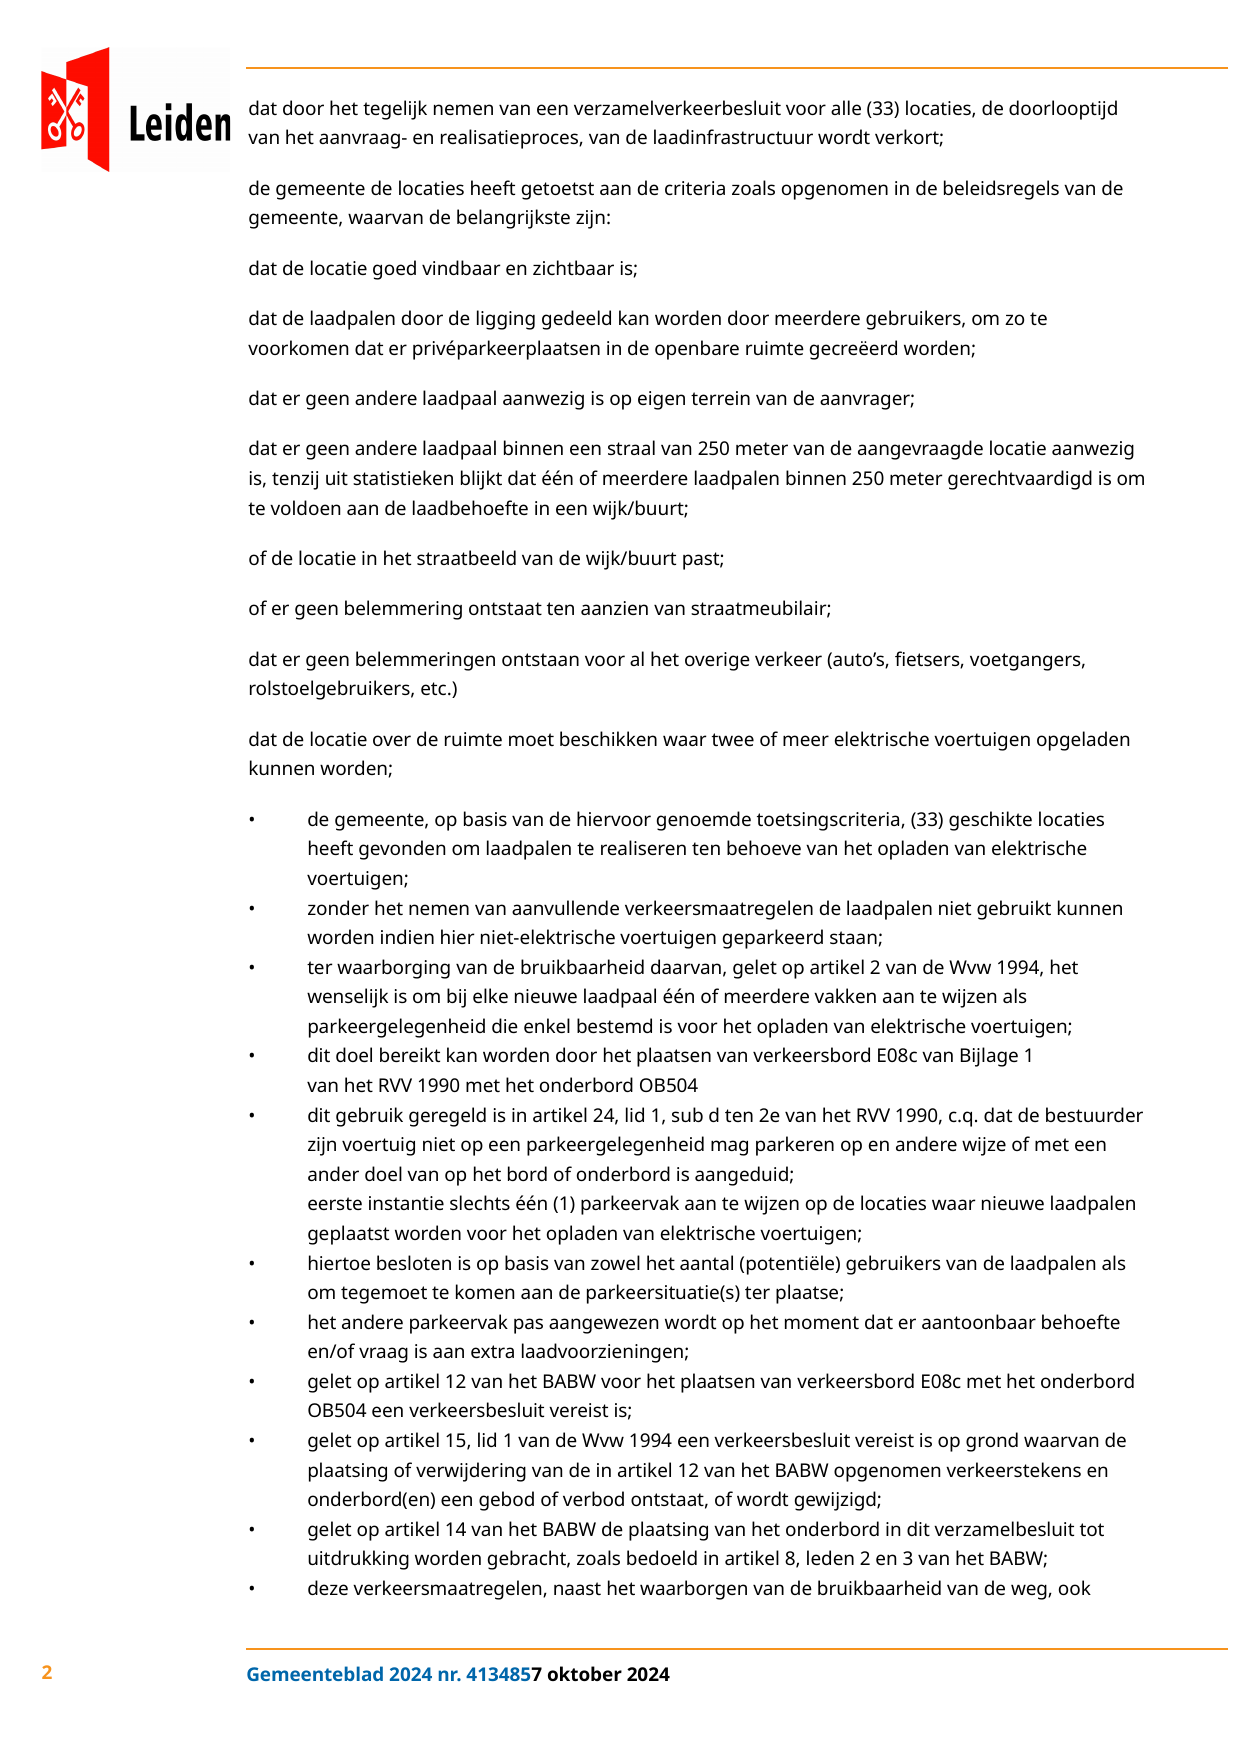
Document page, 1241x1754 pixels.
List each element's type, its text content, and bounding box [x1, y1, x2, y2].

list gelet op artikel 15, lid 1 van de Wvw 1994 een verkeersbesluit vereist is op grond waarvan de plaatsing of verwijdering van de in artikel 12 van het BABW opgenomen verkeerstekens en onderbord(en) een gebod of verbod ontstaat, of wordt gewijzigd; [248, 1427, 1152, 1512]
list dit doel bereikt kan worden door het plaatsen van verkeersbord E08c van Bijlage 1 [248, 1043, 1152, 1068]
list eerste instantie slechts één (1) parkeervak aan te wijzen op de locaties waar nieuwe laadpalen geplaatst worden voor het opladen van elektrische voertuigen; [248, 1191, 1152, 1246]
list gelet op artikel 12 van het BABW voor het plaatsen van verkeersbord E08c met het onderbord OB504 een verkeersbesluit vereist is; [248, 1368, 1152, 1423]
picture [41, 47, 231, 172]
list hiertoe besloten is op basis van zowel het aantal (potentiële) gebruikers van de laadpalen als om tegemoet te komen aan de parkeersituatie(s) ter plaatse; [248, 1250, 1152, 1305]
list ter waarborging van de bruikbaarheid daarvan, gelet op artikel 2 van de Wvw 1994, het wenselijk is om bij elke nieuwe laadpaal één of meerdere vakken aan te wijzen als parkeergelegenheid die enkel bestemd is voor het opladen van elektrische voertuigen; [248, 954, 1152, 1039]
text of er geen belemmering ontstaat ten aanzien van straatmeubilair; [248, 596, 1152, 621]
text dat de laadpalen door de ligging gedeeld kan worden door meerdere gebruikers, om zo te voorkomen dat er privéparkeerplaatsen in de openbare ruimte gecreëerd worden; [248, 305, 1152, 361]
list het andere parkeervak pas aangewezen wordt op het moment dat er aantoonbaar behoefte en/of vraag is aan extra laadvoorzieningen; [248, 1309, 1152, 1364]
text dat door het tegelijk nemen van een verzamelverkeerbesluit voor alle (33) locaties, de doorlooptijd van het aanvraag- en realisatieproces, van de laadinfrastructuur wordt verkort; [248, 95, 1152, 150]
text dat er geen belemmeringen ontstaan voor al het overige verkeer (auto’s, fietsers, voetgangers, rolstoelgebruikers, etc.) [248, 646, 1152, 701]
text dat er geen andere laadpaal aanwezig is op eigen terrein van de aanvrager; [248, 385, 1152, 411]
list dit gebruik geregeld is in artikel 24, lid 1, sub d ten 2e van het RVV 1990, c.q. dat de bestuurder zijn voertuig niet op een parkeergelegenheid mag parkeren op en andere wijze of met een ander doel van op het bord of onderbord is aangeduid; [248, 1102, 1152, 1187]
text dat de locatie goed vindbaar en zichtbaar is; [248, 255, 1152, 281]
list van het RVV 1990 met het onderbord OB504 [248, 1072, 1152, 1098]
text of de locatie in het straatbeeld van de wijk/buurt past; [248, 545, 1152, 571]
list de gemeente, op basis van de hiervoor genoemde toetsingscriteria, (33) geschikte locaties heeft gevonden om laadpalen te realiseren ten behoeve van het opladen van elektrische voertuigen; [248, 806, 1152, 891]
text dat de locatie over de ruimte moet beschikken waar twee of meer elektrische voertuigen opgeladen kunnen worden; [248, 726, 1152, 781]
list gelet op artikel 14 van het BABW de plaatsing van het onderbord in dit verzamelbesluit tot uitdrukking worden gebracht, zoals bedoeld in artikel 8, leden 2 en 3 van het BABW; [248, 1516, 1152, 1571]
text de gemeente de locaties heeft getoetst aan de criteria zoals opgenomen in de beleidsregels van de gemeente, waarvan de belangrijkste zijn: [248, 175, 1152, 230]
list deze verkeersmaatregelen, naast het waarborgen van de bruikbaarheid van de weg, ook [248, 1575, 1152, 1601]
list zonder het nemen van aanvullende verkeersmaatregelen de laadpalen niet gebruikt kunnen worden indien hier niet-elektrische voertuigen geparkeerd staan; [248, 895, 1152, 950]
text dat er geen andere laadpaal binnen een straal van 250 meter van de aangevraagde locatie aanwezig is, tenzij uit statistieken blijkt dat één of meerdere laadpalen binnen 250 meter gerechtvaardigd is om te voldoen aan de laadbehoefte in een wijk/buurt; [248, 436, 1152, 521]
